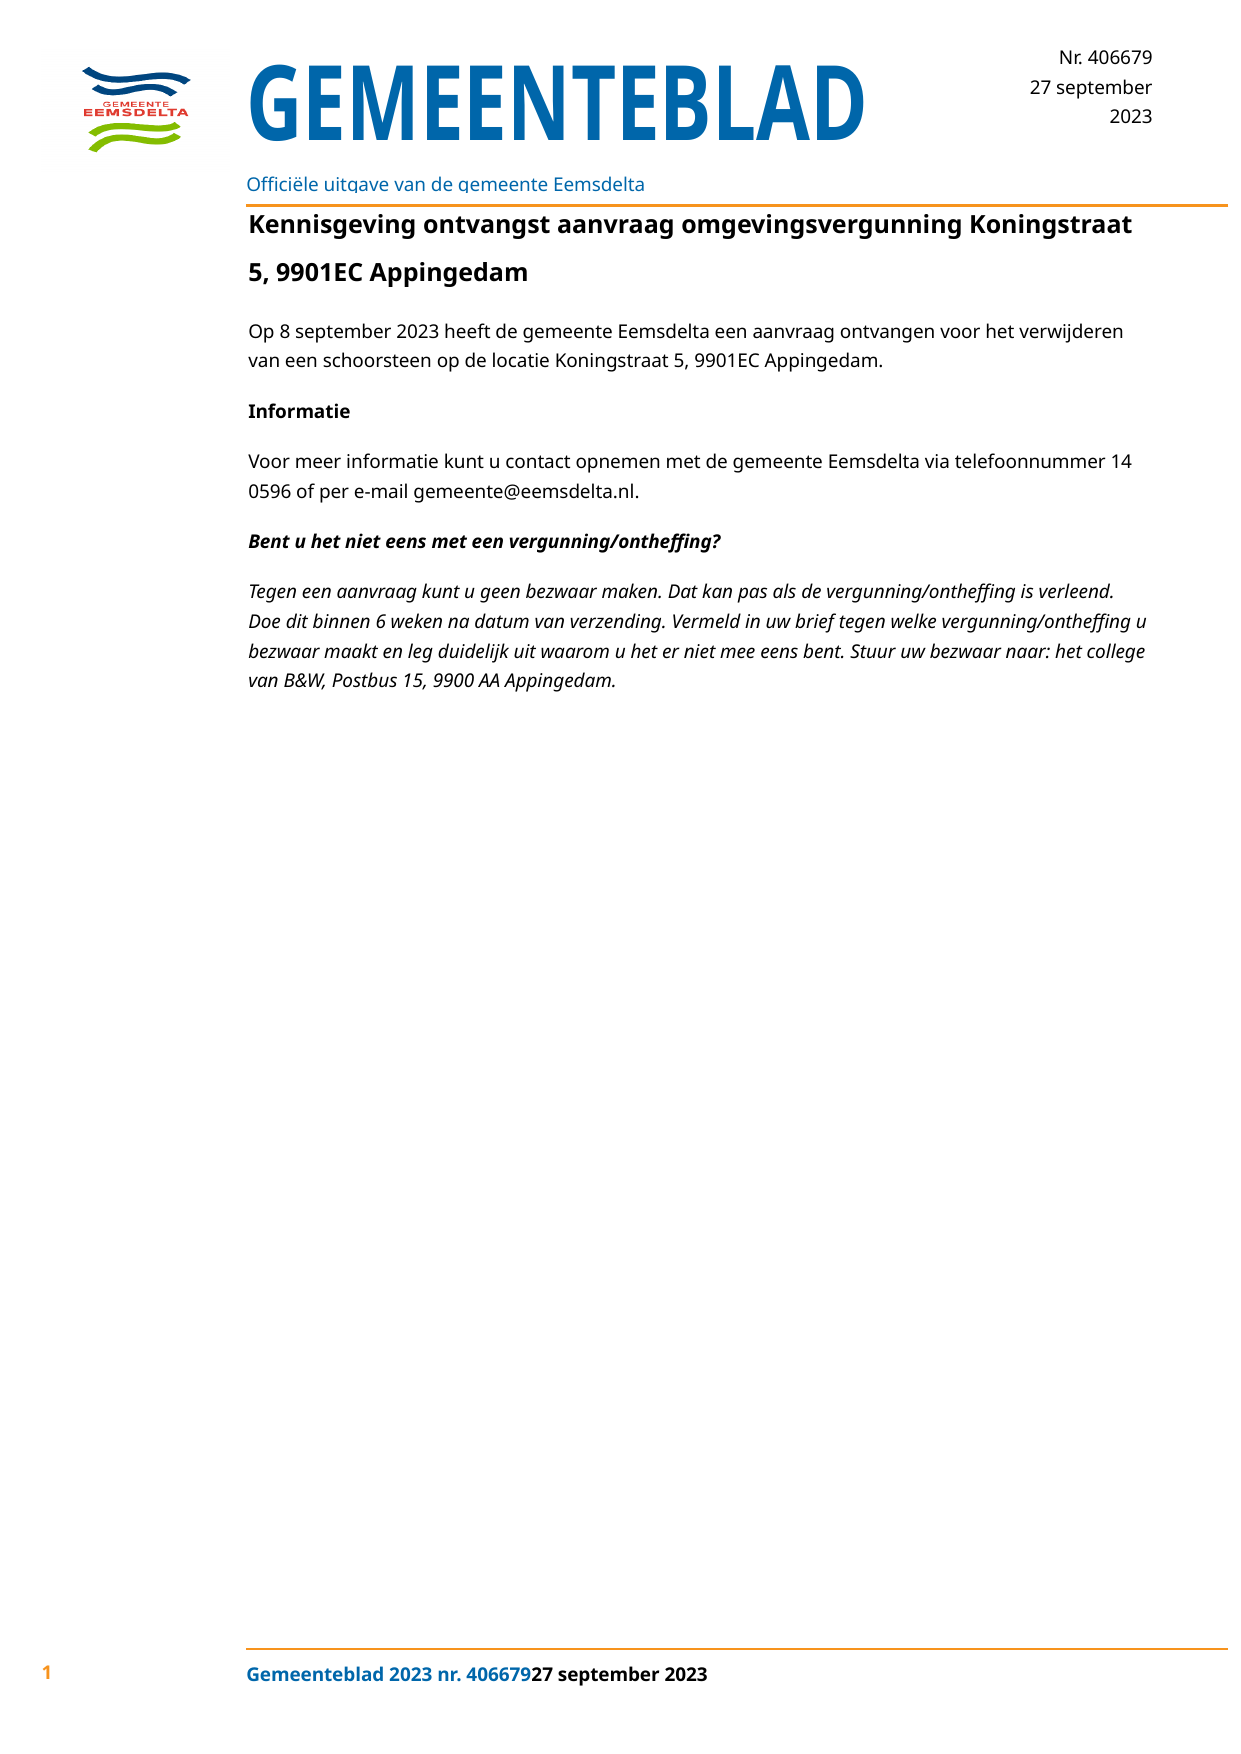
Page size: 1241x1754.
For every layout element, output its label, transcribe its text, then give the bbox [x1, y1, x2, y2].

text Op 8 september 2023 heeft de gemeente Eemsdelta een aanvraag ontvangen voor het verwijderen van een schoorsteen op de locatie Koningstraat 5, 9901EC Appingedam. [248, 318, 1152, 373]
text Bent u het niet eens met een vergunning/ontheffing? [248, 528, 1152, 554]
text Informatie [248, 398, 1152, 424]
text Kennisgeving ontvangst aanvraag omgevingsvergunning Koningstraat 5, 9901EC Appingedam [248, 207, 1152, 288]
text Voor meer informatie kunt u contact opnemen met de gemeente Eemsdelta via telefoonnummer 14 0596 of per e-mail gemeente@eemsdelta.nl. [248, 448, 1152, 504]
text Tegen een aanvraag kunt u geen bezwaar maken. Dat kan pas als de vergunning/ontheffing is verleend. Doe dit binnen 6 weken na datum van verzending. Vermeld in uw brief tegen welke vergunning/ontheffing u bezwaar maakt en leg duidelijk uit waarom u het er niet mee eens bent. Stuur uw bezwaar naar: het college van B&W, Postbus 15, 9900 AA Appingedam. [248, 579, 1152, 693]
picture [41, 47, 231, 172]
